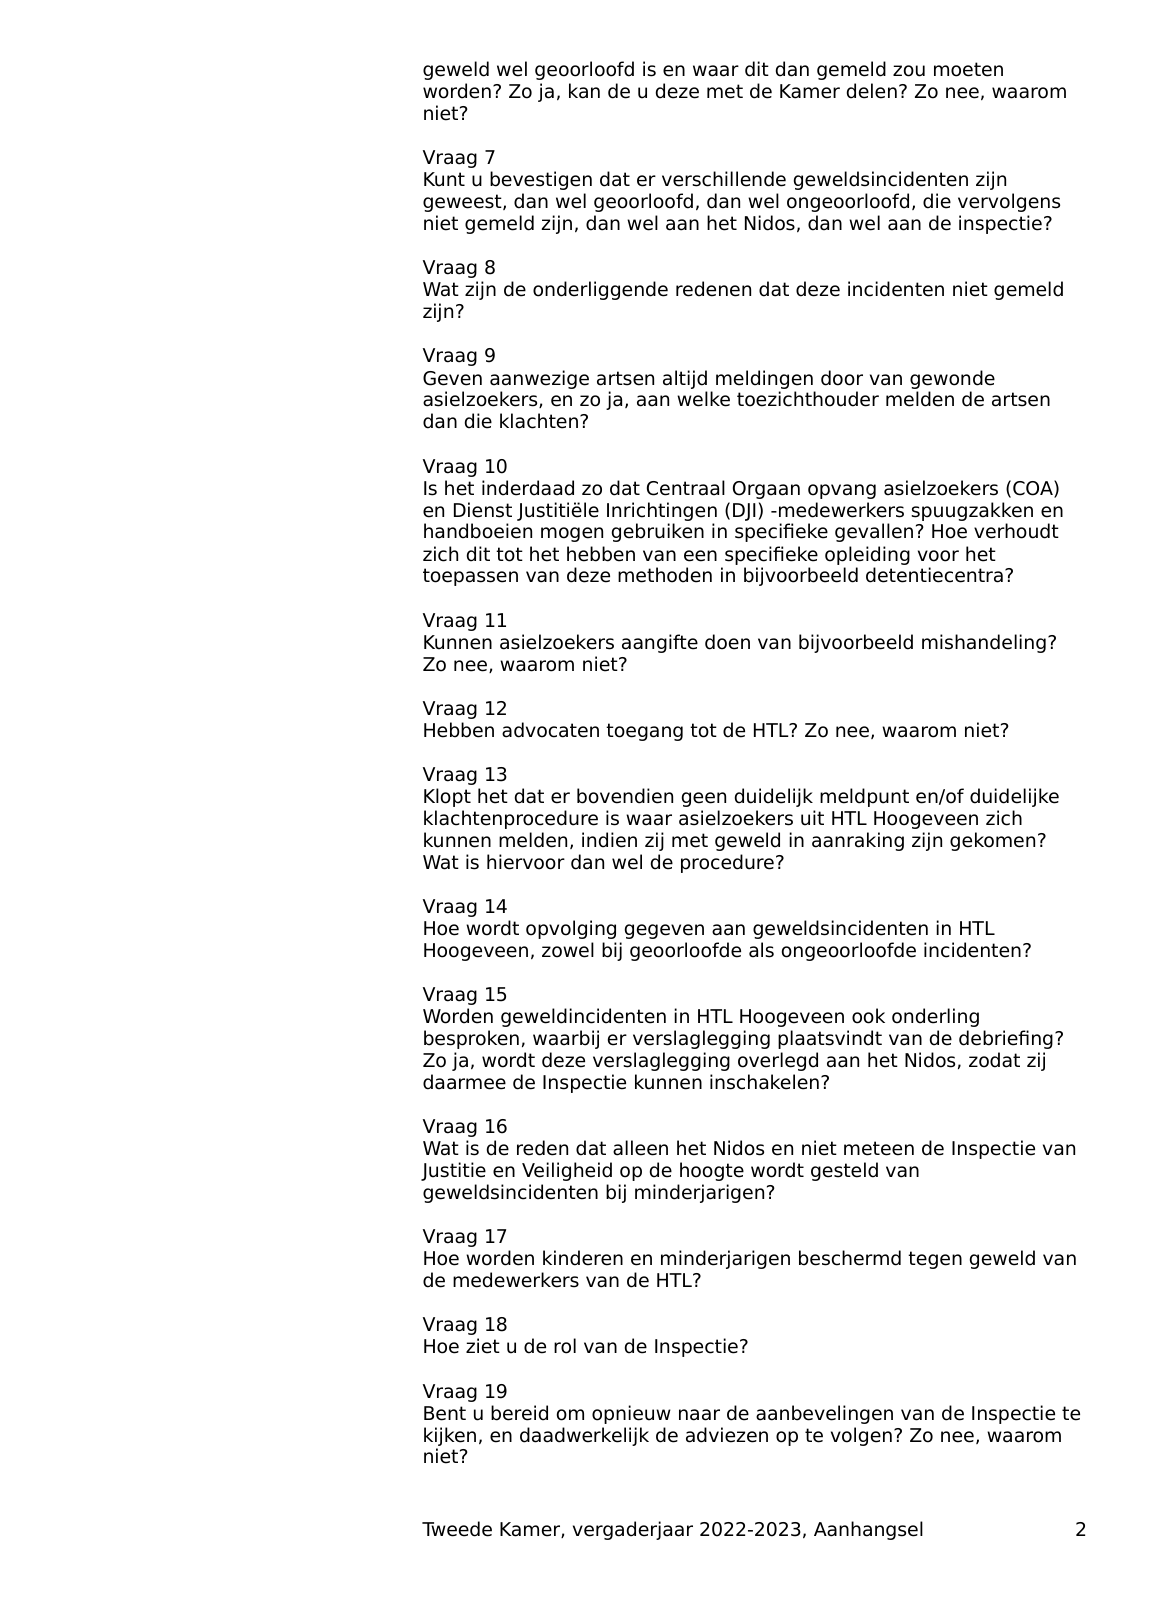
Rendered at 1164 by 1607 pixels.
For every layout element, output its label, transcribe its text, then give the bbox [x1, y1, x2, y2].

text Vraag 13 [422, 764, 1087, 786]
text Worden geweldincidenten in HTL Hoogeveen ook onderling besproken, waarbij er verslaglegging plaatsvindt van de debriefing? Zo ja, wordt deze verslaglegging overlegd aan het Nidos, zodat zij daarmee de Inspectie kunnen inschakelen? [422, 1006, 1087, 1094]
text Hebben advocaten toegang tot de HTL? Zo nee, waarom niet? [422, 720, 1087, 742]
text Hoe wordt opvolging gegeven aan geweldsincidenten in HTL Hoogeveen, zowel bij geoorloofde als ongeoorloofde incidenten? [422, 918, 1087, 962]
text Wat is de reden dat alleen het Nidos en niet meteen de Inspectie van Justitie en Veiligheid op de hoogte wordt gesteld van geweldsincidenten bij minderjarigen? [422, 1138, 1087, 1204]
text Vraag 16 [422, 1116, 1087, 1138]
text Kunnen asielzoekers aangifte doen van bijvoorbeeld mishandeling? Zo nee, waarom niet? [422, 632, 1087, 676]
text Vraag 17 [422, 1226, 1087, 1248]
text Vraag 12 [422, 698, 1087, 720]
text Vraag 19 [422, 1381, 1087, 1402]
text Vraag 15 [422, 984, 1087, 1006]
text Klopt het dat er bovendien geen duidelijk meldpunt en/of duidelijke klachtenprocedure is waar asielzoekers uit HTL Hoogeveen zich kunnen melden, indien zij met geweld in aanraking zijn gekomen? Wat is hiervoor dan wel de procedure? [422, 786, 1087, 874]
text Hoe ziet u de rol van de Inspectie? [422, 1336, 1087, 1358]
text Wat zijn de onderliggende redenen dat deze incidenten niet gemeld zijn? [422, 279, 1087, 323]
text Vraag 14 [422, 896, 1087, 918]
text Vraag 11 [422, 609, 1087, 632]
text Is het inderdaad zo dat Centraal Orgaan opvang asielzoekers (COA) en Dienst Justitiële Inrichtingen (DJI) -medewerkers spuugzakken en handboeien mogen gebruiken in specifieke gevallen? Hoe verhoudt zich dit tot het hebben van een specifieke opleiding voor het toepassen van deze methoden in bijvoorbeeld detentiecentra? [422, 477, 1087, 587]
text Vraag 7 [422, 147, 1087, 169]
text Geven aanwezige artsen altijd meldingen door van gewonde asielzoekers, en zo ja, aan welke toezichthouder melden de artsen dan die klachten? [422, 367, 1087, 433]
text geweld wel geoorloofd is en waar dit dan gemeld zou moeten worden? Zo ja, kan de u deze met de Kamer delen? Zo nee, waarom niet? [422, 59, 1087, 125]
text Vraag 18 [422, 1314, 1087, 1336]
text Vraag 8 [422, 257, 1087, 279]
text Hoe worden kinderen en minderjarigen beschermd tegen geweld van de medewerkers van de HTL? [422, 1248, 1087, 1292]
text Kunt u bevestigen dat er verschillende geweldsincidenten zijn geweest, dan wel geoorloofd, dan wel ongeoorloofd, die vervolgens niet gemeld zijn, dan wel aan het Nidos, dan wel aan de inspectie? [422, 169, 1087, 235]
text Vraag 10 [422, 456, 1087, 477]
text Bent u bereid om opnieuw naar de aanbevelingen van de Inspectie te kijken, en daadwerkelijk de adviezen op te volgen? Zo nee, waarom niet? [422, 1402, 1087, 1468]
text Vraag 9 [422, 345, 1087, 367]
